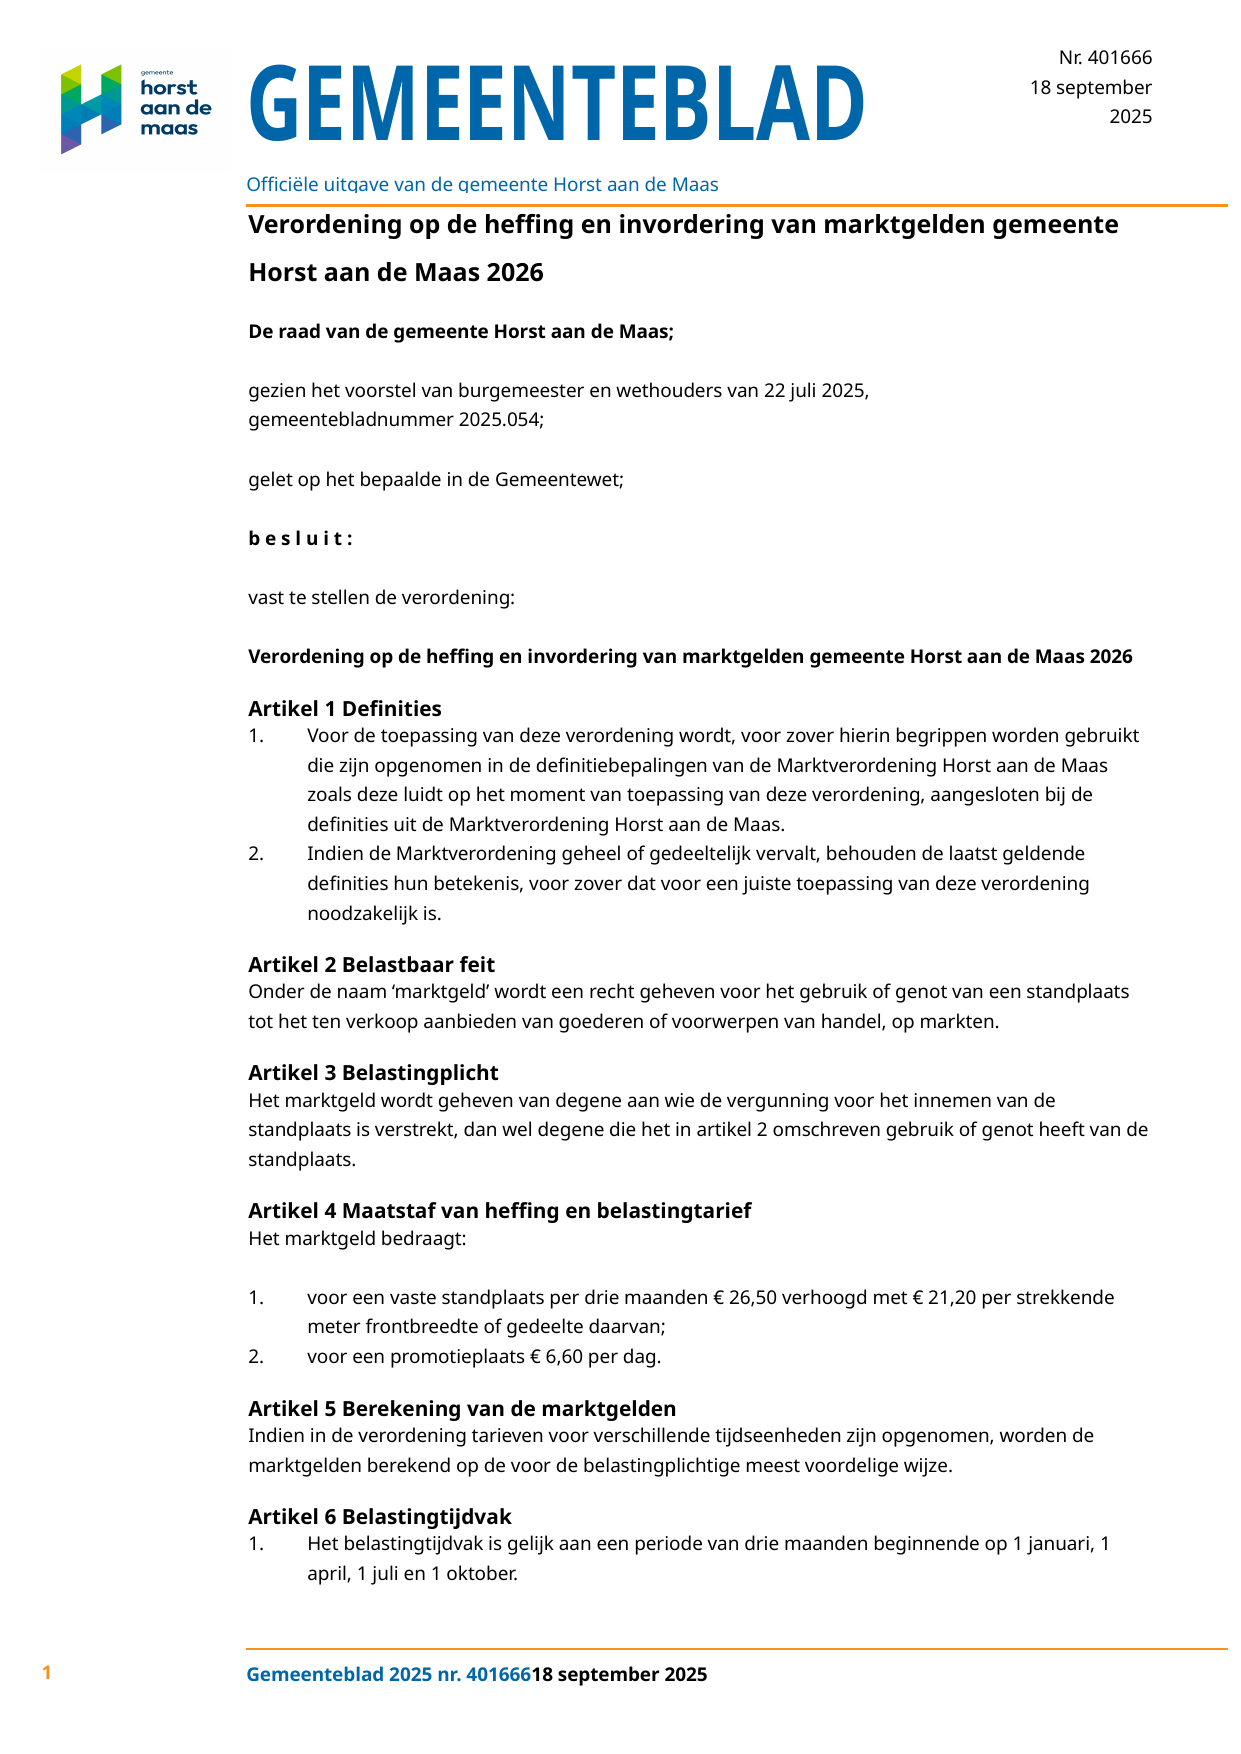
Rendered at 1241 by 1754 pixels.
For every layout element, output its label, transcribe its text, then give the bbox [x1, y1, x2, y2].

text Indien in de verordening tarieven voor verschillende tijdseenheden zijn opgenomen, worden de marktgelden berekend op de voor de belastingplichtige meest voordelige wijze. [248, 1422, 1152, 1477]
text gemeentebladnummer 2025.054; [248, 407, 1152, 432]
text Verordening op de heffing en invordering van marktgelden gemeente Horst aan de Maas 2026 [248, 207, 1152, 288]
list Indien de Marktverordening geheel of gedeeltelijk vervalt, behouden de laatst geldende definities hun betekenis, voor zover dat voor een juiste toepassing van deze verordening noodzakelijk is. [248, 841, 1152, 925]
text Onder de naam ‘marktgeld’ wordt een recht geheven voor het gebruik of genot van een standplaats tot het ten verkoop aanbieden van goederen of voorwerpen van handel, op markten. [248, 978, 1152, 1034]
text b e s l u i t : [248, 525, 1152, 551]
text Artikel 2 Belastbaar feit [248, 950, 1152, 978]
text vast te stellen de verordening: [248, 584, 1152, 610]
text Het marktgeld bedraagt: [248, 1225, 1152, 1251]
list Voor de toepassing van deze verordening wordt, voor zover hierin begrippen worden gebruikt die zijn opgenomen in de definitiebepalingen van de Marktverordening Horst aan de Maas zoals deze luidt op het moment van toepassing van deze verordening, aangesloten bij de definities uit de Marktverordening Horst aan de Maas. [248, 722, 1152, 837]
text Artikel 1 Definities [248, 694, 1152, 722]
text gezien het voorstel van burgemeester en wethouders van 22 juli 2025, [248, 377, 1152, 403]
text Verordening op de heffing en invordering van marktgelden gemeente Horst aan de Maas 2026 [248, 643, 1152, 669]
list Het belastingtijdvak is gelijk aan een periode van drie maanden beginnende op 1 januari, 1 april, 1 juli en 1 oktober. [248, 1531, 1152, 1586]
text gelet op het bepaalde in de Gemeentewet; [248, 466, 1152, 492]
text Artikel 6 Belastingtijdvak [248, 1502, 1152, 1531]
list voor een promotieplaats € 6,60 per dag. [248, 1343, 1152, 1369]
text Artikel 5 Berekening van de marktgelden [248, 1394, 1152, 1422]
picture [41, 47, 231, 172]
text Het marktgeld wordt geheven van degene aan wie de vergunning voor het innemen van de standplaats is verstrekt, dan wel degene die het in artikel 2 omschreven gebruik of genot heeft van de standplaats. [248, 1087, 1152, 1172]
text Artikel 3 Belastingplicht [248, 1058, 1152, 1087]
text Artikel 4 Maatstaf van heffing en belastingtarief [248, 1197, 1152, 1225]
text De raad van de gemeente Horst aan de Maas; [248, 318, 1152, 344]
list voor een vaste standplaats per drie maanden € 26,50 verhoogd met € 21,20 per strekkende meter frontbreedte of gedeelte daarvan; [248, 1284, 1152, 1339]
